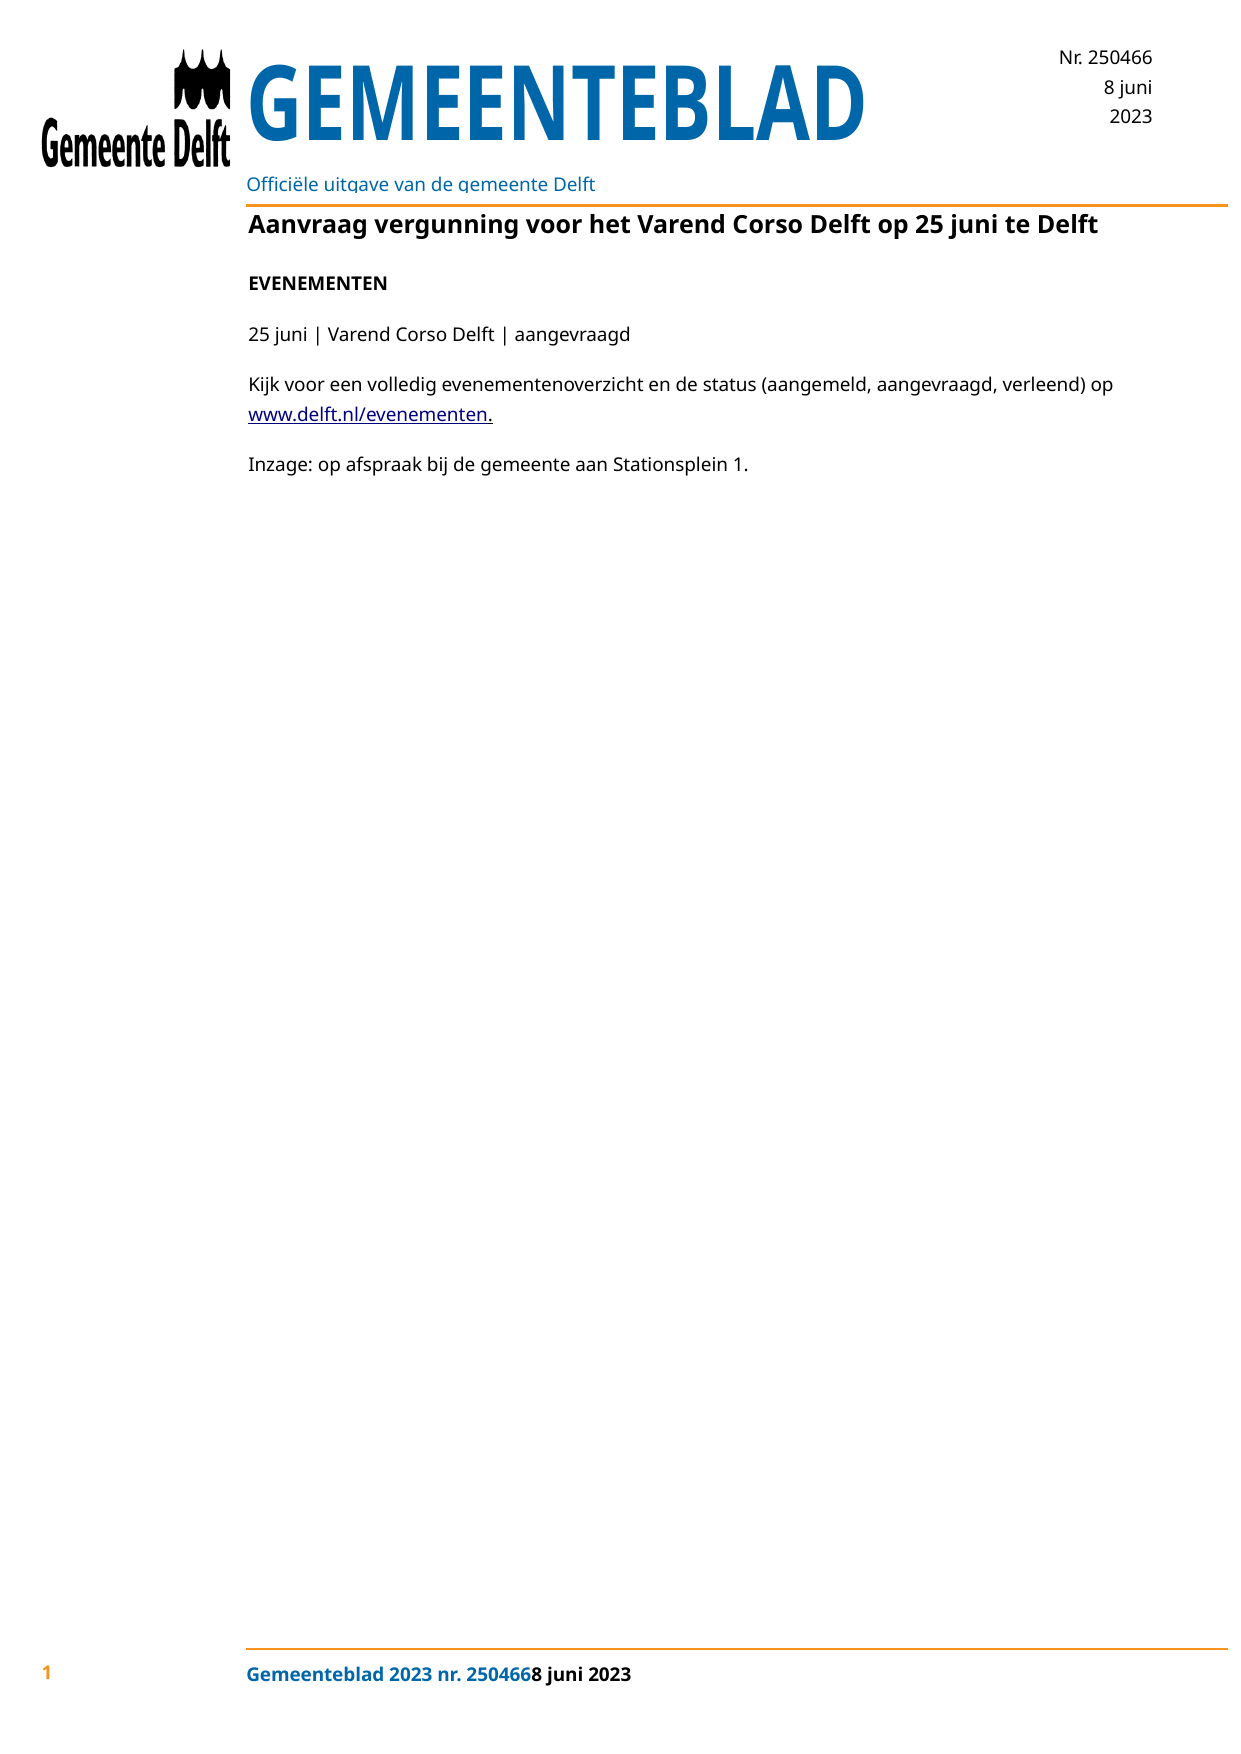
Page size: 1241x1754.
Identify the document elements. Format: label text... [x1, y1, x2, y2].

text Aanvraag vergunning voor het Varend Corso Delft op 25 juni te Delft [248, 207, 1152, 241]
text Kijk voor een volledig evenementenoverzicht en de status (aangemeld, aangevraagd, verleend) op www.delft.nl/evenementen. [248, 371, 1152, 426]
text EVENEMENTEN [248, 270, 1152, 296]
text 25 juni | Varend Corso Delft | aangevraagd [248, 321, 1152, 346]
picture [41, 47, 231, 172]
text Inzage: op afspraak bij de gemeente aan Stationsplein 1. [248, 451, 1152, 477]
